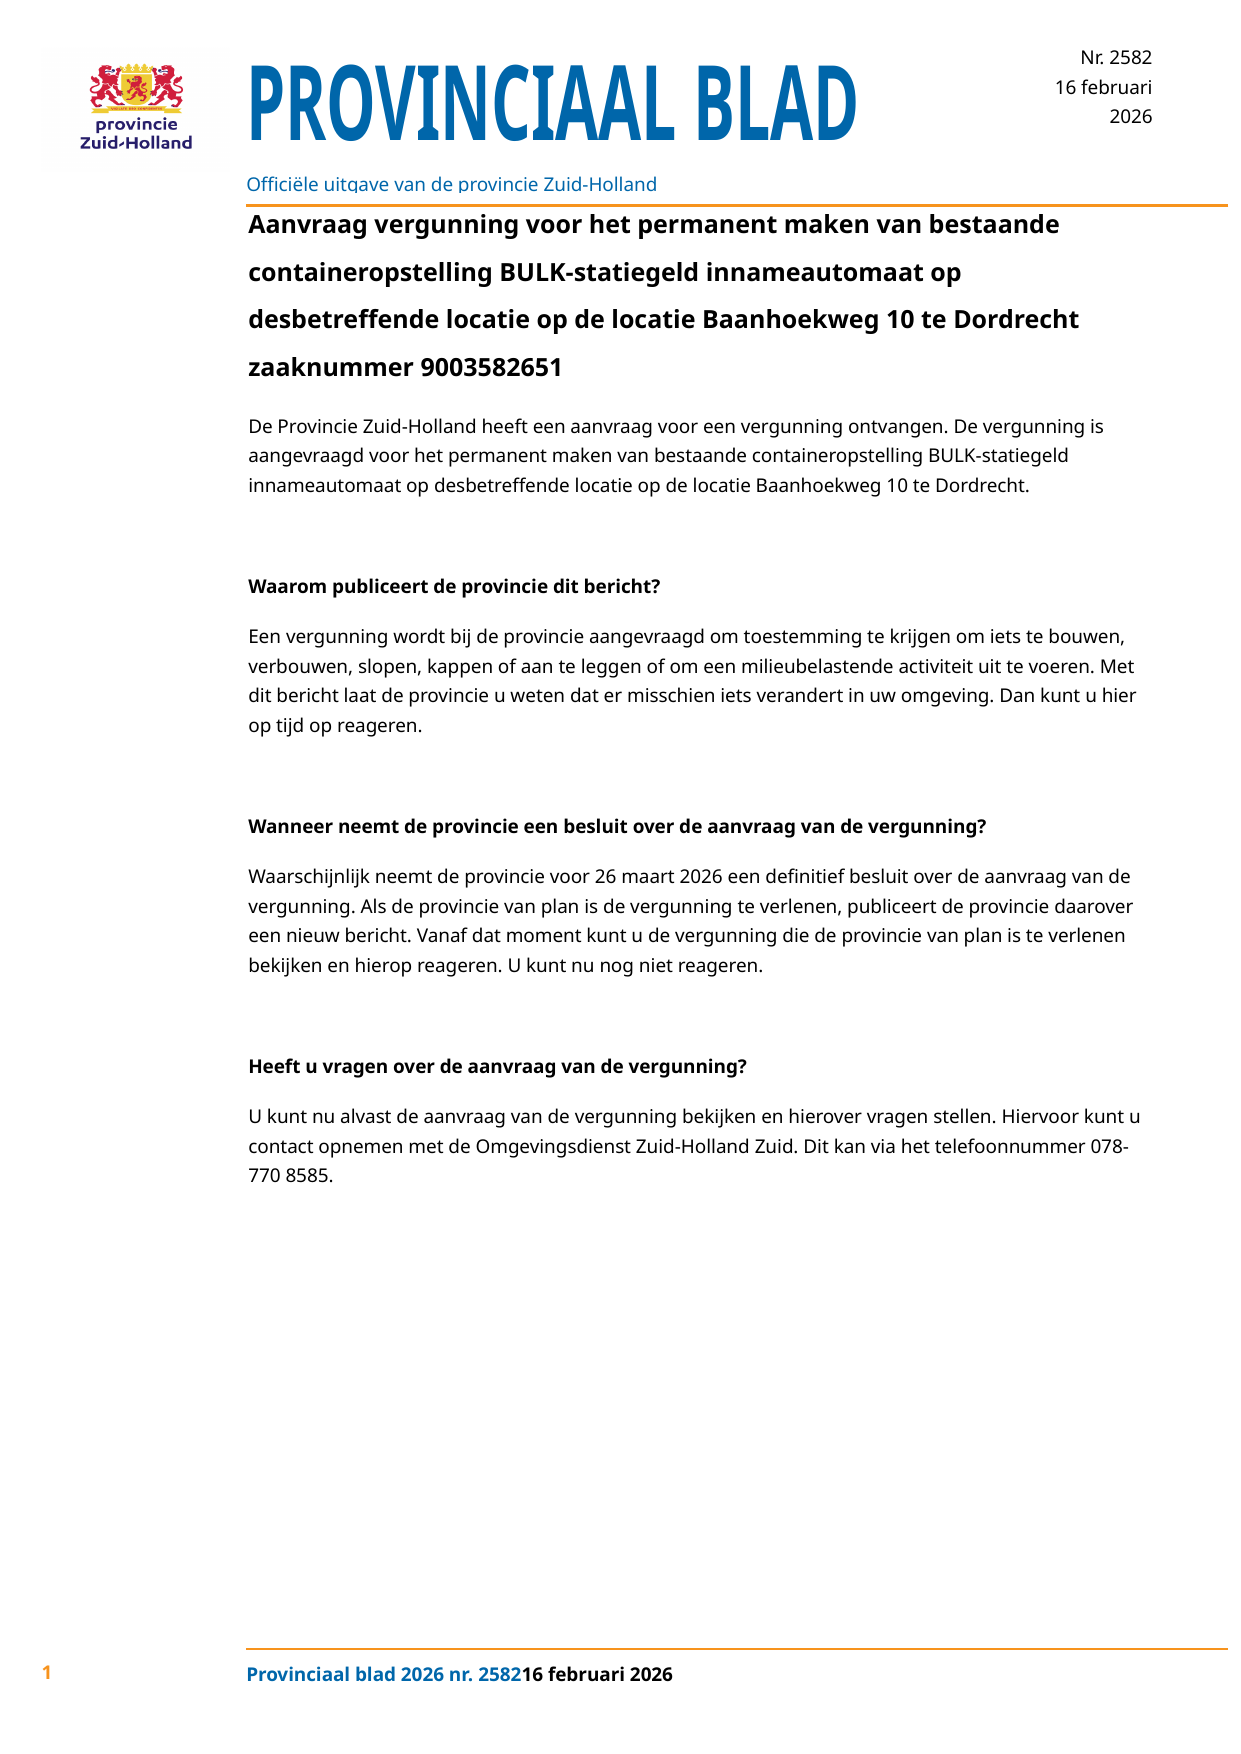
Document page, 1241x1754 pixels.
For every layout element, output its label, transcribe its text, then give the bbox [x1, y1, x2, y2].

text Wanneer neemt de provincie een besluit over de aanvraag van de vergunning? [248, 813, 1152, 839]
text Aanvraag vergunning voor het permanent maken van bestaande containeropstelling BULK-statiegeld innameautomaat op desbetreffende locatie op de locatie Baanhoekweg 10 te Dordrecht zaaknummer 9003582651 [248, 207, 1152, 384]
text Waarschijnlijk neemt de provincie voor 26 maart 2026 een definitief besluit over de aanvraag van de vergunning. Als de provincie van plan is de vergunning te verlenen, publiceert de provincie daarover een nieuw bericht. Vanaf dat moment kunt u de vergunning die de provincie van plan is te verlenen bekijken en hierop reageren. U kunt nu nog niet reageren. [248, 863, 1152, 978]
text U kunt nu alvast de aanvraag van de vergunning bekijken en hierover vragen stellen. Hiervoor kunt u contact opnemen met de Omgevingsdienst Zuid-Holland Zuid. Dit kan via het telefoonnummer 078-770 8585. [248, 1103, 1152, 1188]
text Een vergunning wordt bij de provincie aangevraagd om toestemming te krijgen om iets te bouwen, verbouwen, slopen, kappen of aan te leggen of om een milieubelastende activiteit uit te voeren. Met dit bericht laat de provincie u weten dat er misschien iets verandert in uw omgeving. Dan kunt u hier op tijd op reageren. [248, 623, 1152, 738]
picture [41, 47, 231, 172]
text Waarom publiceert de provincie dit bericht? [248, 573, 1152, 599]
text De Provincie Zuid-Holland heeft een aanvraag voor een vergunning ontvangen. De vergunning is aangevraagd voor het permanent maken van bestaande containeropstelling BULK-statiegeld innameautomaat op desbetreffende locatie op de locatie Baanhoekweg 10 te Dordrecht. [248, 413, 1152, 498]
text Heeft u vragen over de aanvraag van de vergunning? [248, 1053, 1152, 1079]
